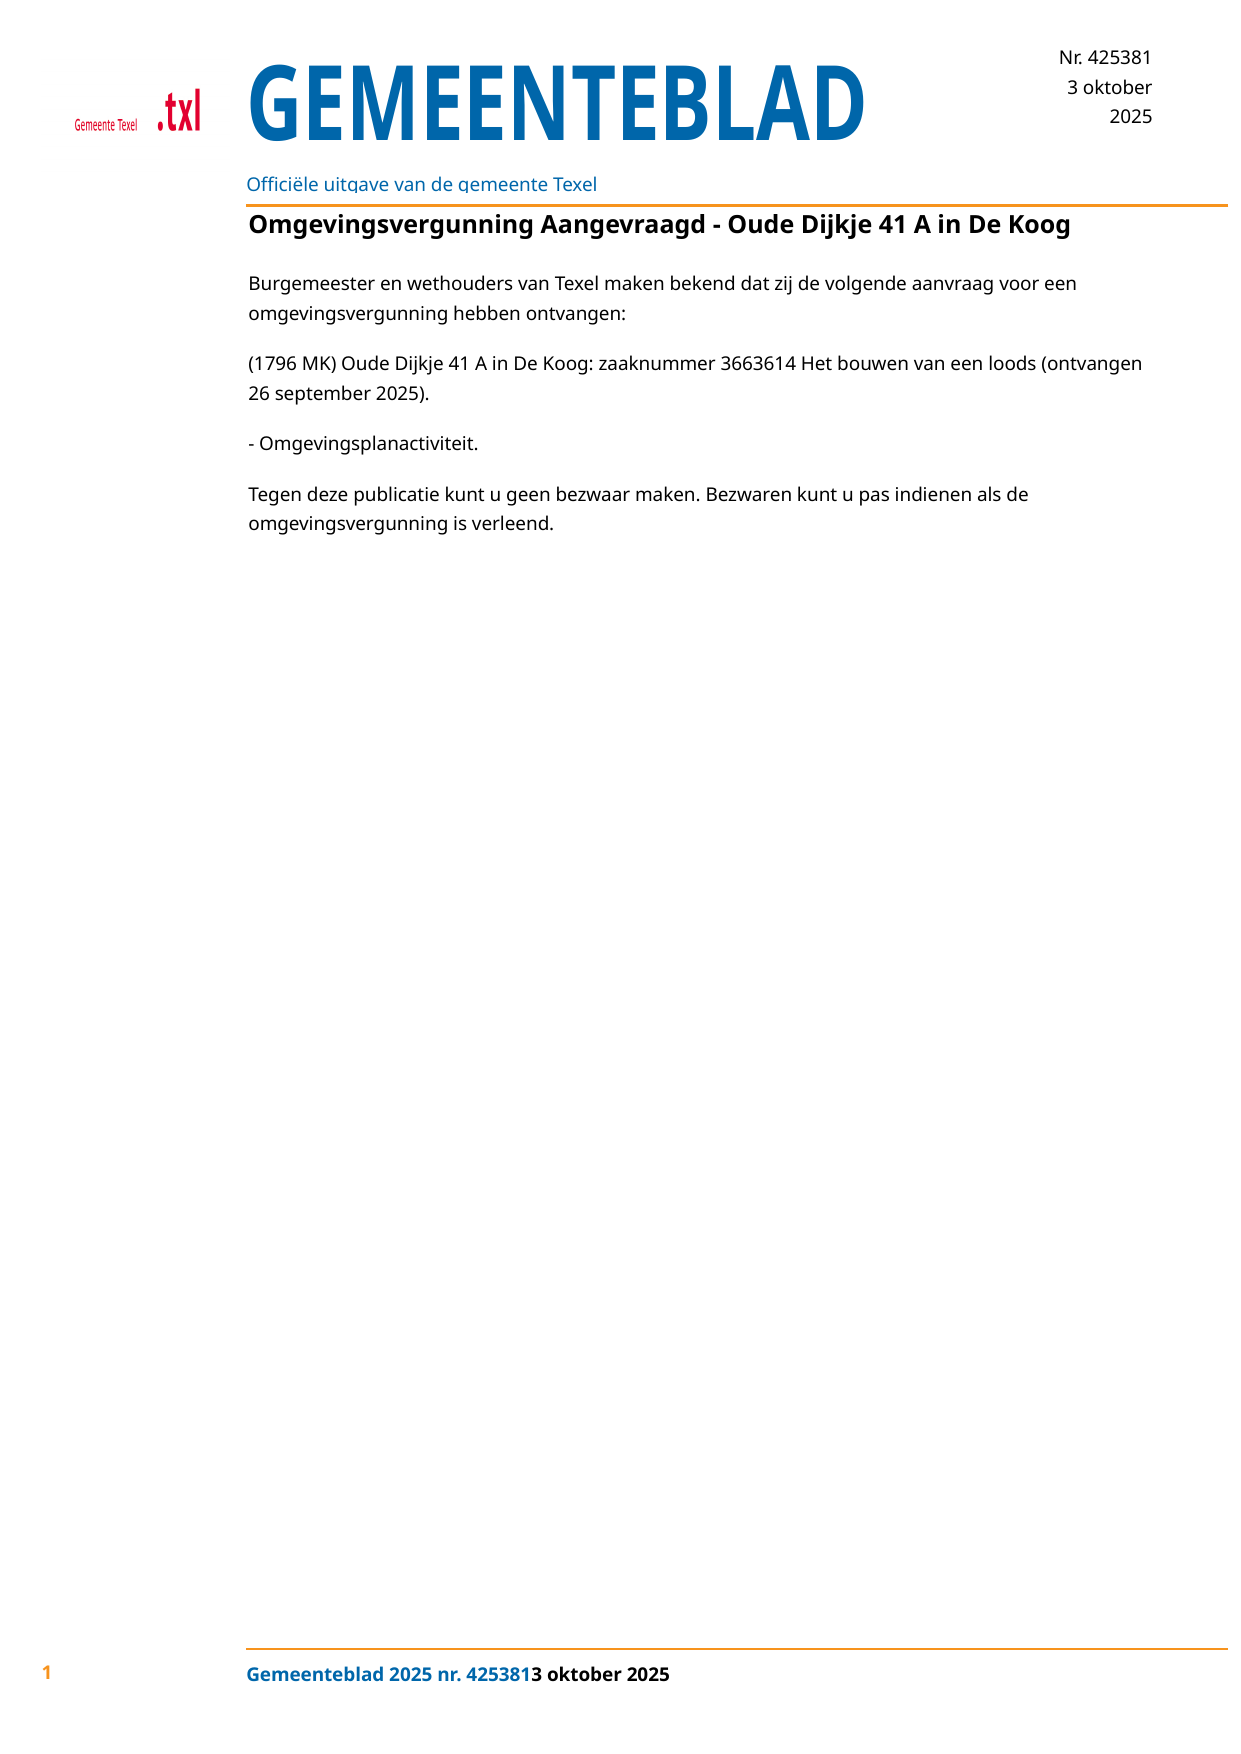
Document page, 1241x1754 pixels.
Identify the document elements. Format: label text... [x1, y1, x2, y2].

text (1796 MK) Oude Dijkje 41 A in De Koog: zaaknummer 3663614 Het bouwen van een loods (ontvangen 26 september 2025). [248, 350, 1152, 406]
text Tegen deze publicatie kunt u geen bezwaar maken. Bezwaren kunt u pas indienen als de omgevingsvergunning is verleend. [248, 481, 1152, 536]
picture [41, 47, 231, 172]
text - Omgevingsplanactiviteit. [248, 430, 1152, 456]
text Burgemeester en wethouders van Texel maken bekend dat zij de volgende aanvraag voor een omgevingsvergunning hebben ontvangen: [248, 270, 1152, 326]
text Omgevingsvergunning Aangevraagd - Oude Dijkje 41 A in De Koog [248, 207, 1152, 241]
